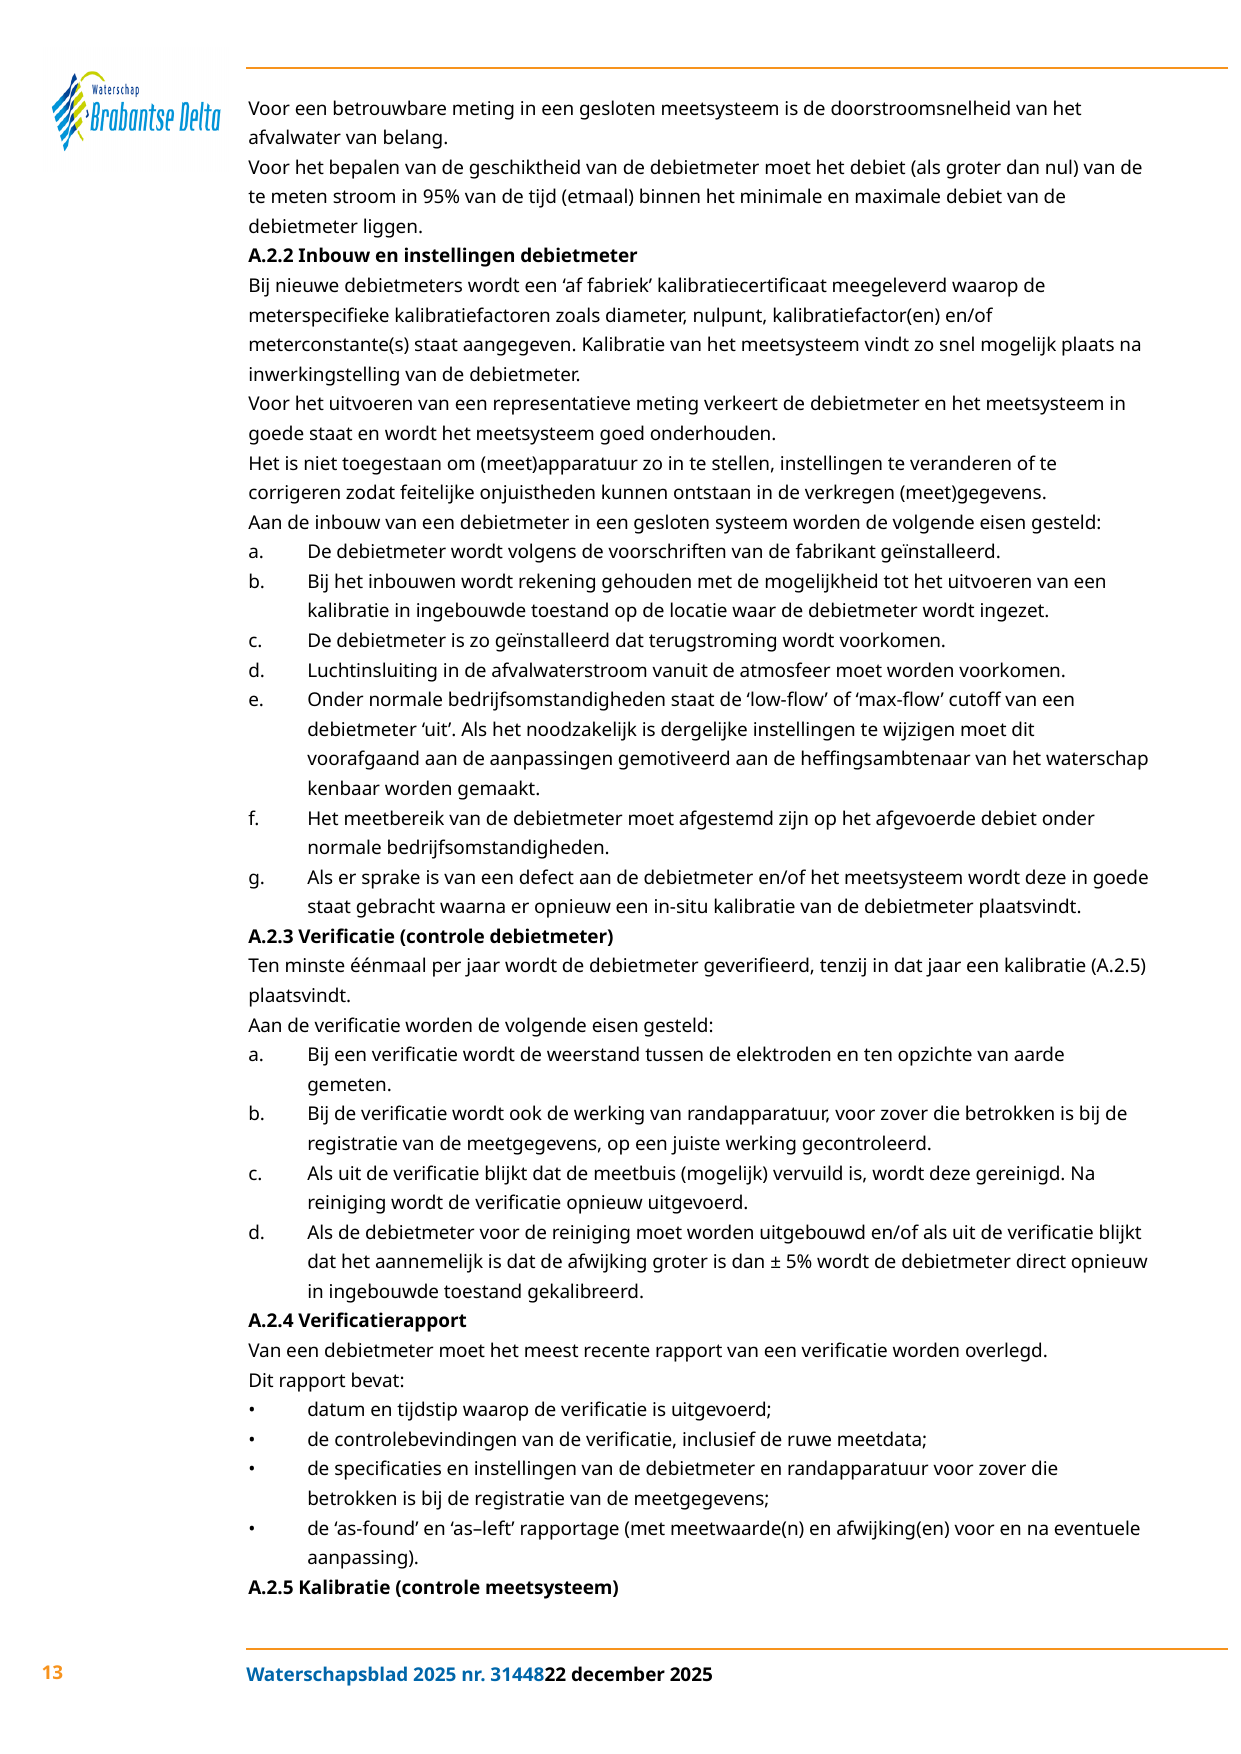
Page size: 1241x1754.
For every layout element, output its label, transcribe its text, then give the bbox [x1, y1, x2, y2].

text Voor het bepalen van de geschiktheid van de debietmeter moet het debiet (als groter dan nul) van de te meten stroom in 95% van de tijd (etmaal) binnen het minimale en maximale debiet van de debietmeter liggen. [248, 154, 1152, 239]
text A.2.4 Verificatierapport [248, 1308, 1152, 1333]
text A.2.2 Inbouw en instellingen debietmeter [248, 243, 1152, 268]
text Het is niet toegestaan om (meet)apparatuur zo in te stellen, instellingen te veranderen of te corrigeren zodat feitelijke onjuistheden kunnen ontstaan in de verkregen (meet)gegevens. [248, 450, 1152, 505]
text Bij nieuwe debietmeters wordt een ‘af fabriek’ kalibratiecertificaat meegeleverd waarop de meterspecifieke kalibratiefactoren zoals diameter, nulpunt, kalibratiefactor(en) en/of meterconstante(s) staat aangegeven. Kalibratie van het meetsysteem vindt zo snel mogelijk plaats na inwerkingstelling van de debietmeter. [248, 272, 1152, 387]
text Voor een betrouwbare meting in een gesloten meetsysteem is de doorstroomsnelheid van het afvalwater van belang. [248, 95, 1152, 150]
list Bij de verificatie wordt ook de werking van randapparatuur, voor zover die betrokken is bij de registratie van de meetgegevens, op een juiste werking gecontroleerd. [248, 1101, 1152, 1156]
list de specificaties en instellingen van de debietmeter en randapparatuur voor zover die betrokken is bij de registratie van de meetgegevens; [248, 1456, 1152, 1511]
list Het meetbereik van de debietmeter moet afgestemd zijn op het afgevoerde debiet onder normale bedrijfsomstandigheden. [248, 805, 1152, 860]
list Onder normale bedrijfsomstandigheden staat de ‘low-flow’ of ‘max-flow’ cutoff van een debietmeter ‘uit’. Als het noodzakelijk is dergelijke instellingen te wijzigen moet dit voorafgaand aan de aanpassingen gemotiveerd aan de heffingsambtenaar van het waterschap kenbaar worden gemaakt. [248, 686, 1152, 801]
text A.2.5 Kalibratie (controle meetsysteem) [248, 1574, 1152, 1600]
text Voor het uitvoeren van een representatieve meting verkeert de debietmeter en het meetsysteem in goede staat en wordt het meetsysteem goed onderhouden. [248, 391, 1152, 446]
list de controlebevindingen van de verificatie, inclusief de ruwe meetdata; [248, 1426, 1152, 1452]
list Bij een verificatie wordt de weerstand tussen de elektroden en ten opzichte van aarde gemeten. [248, 1041, 1152, 1097]
text Dit rapport bevat: [248, 1367, 1152, 1393]
text Van een debietmeter moet het meest recente rapport van een verificatie worden overlegd. [248, 1337, 1152, 1363]
text Ten minste éénmaal per jaar wordt de debietmeter geverifieerd, tenzij in dat jaar een kalibratie (A.2.5) plaatsvindt. [248, 953, 1152, 1008]
list Als er sprake is van een defect aan de debietmeter en/of het meetsysteem wordt deze in goede staat gebracht waarna er opnieuw een in-situ kalibratie van de debietmeter plaatsvindt. [248, 864, 1152, 919]
picture [41, 47, 231, 172]
list De debietmeter is zo geïnstalleerd dat terugstroming wordt voorkomen. [248, 627, 1152, 653]
list Als uit de verificatie blijkt dat de meetbuis (mogelijk) vervuild is, wordt deze gereinigd. Na reiniging wordt de verificatie opnieuw uitgevoerd. [248, 1160, 1152, 1215]
list de ‘as-found’ en ‘as–left’ rapportage (met meetwaarde(n) en afwijking(en) voor en na eventuele aanpassing). [248, 1515, 1152, 1570]
text Aan de inbouw van een debietmeter in een gesloten systeem worden de volgende eisen gesteld: [248, 509, 1152, 535]
list datum en tijdstip waarop de verificatie is uitgevoerd; [248, 1396, 1152, 1422]
list De debietmeter wordt volgens de voorschriften van de fabrikant geïnstalleerd. [248, 538, 1152, 564]
text A.2.3 Verificatie (controle debietmeter) [248, 923, 1152, 949]
list Als de debietmeter voor de reiniging moet worden uitgebouwd en/of als uit de verificatie blijkt dat het aannemelijk is dat de afwijking groter is dan ± 5% wordt de debietmeter direct opnieuw in ingebouwde toestand gekalibreerd. [248, 1219, 1152, 1304]
text Aan de verificatie worden de volgende eisen gesteld: [248, 1012, 1152, 1038]
list Bij het inbouwen wordt rekening gehouden met de mogelijkheid tot het uitvoeren van een kalibratie in ingebouwde toestand op de locatie waar de debietmeter wordt ingezet. [248, 568, 1152, 623]
list Luchtinsluiting in de afvalwaterstroom vanuit de atmosfeer moet worden voorkomen. [248, 657, 1152, 683]
